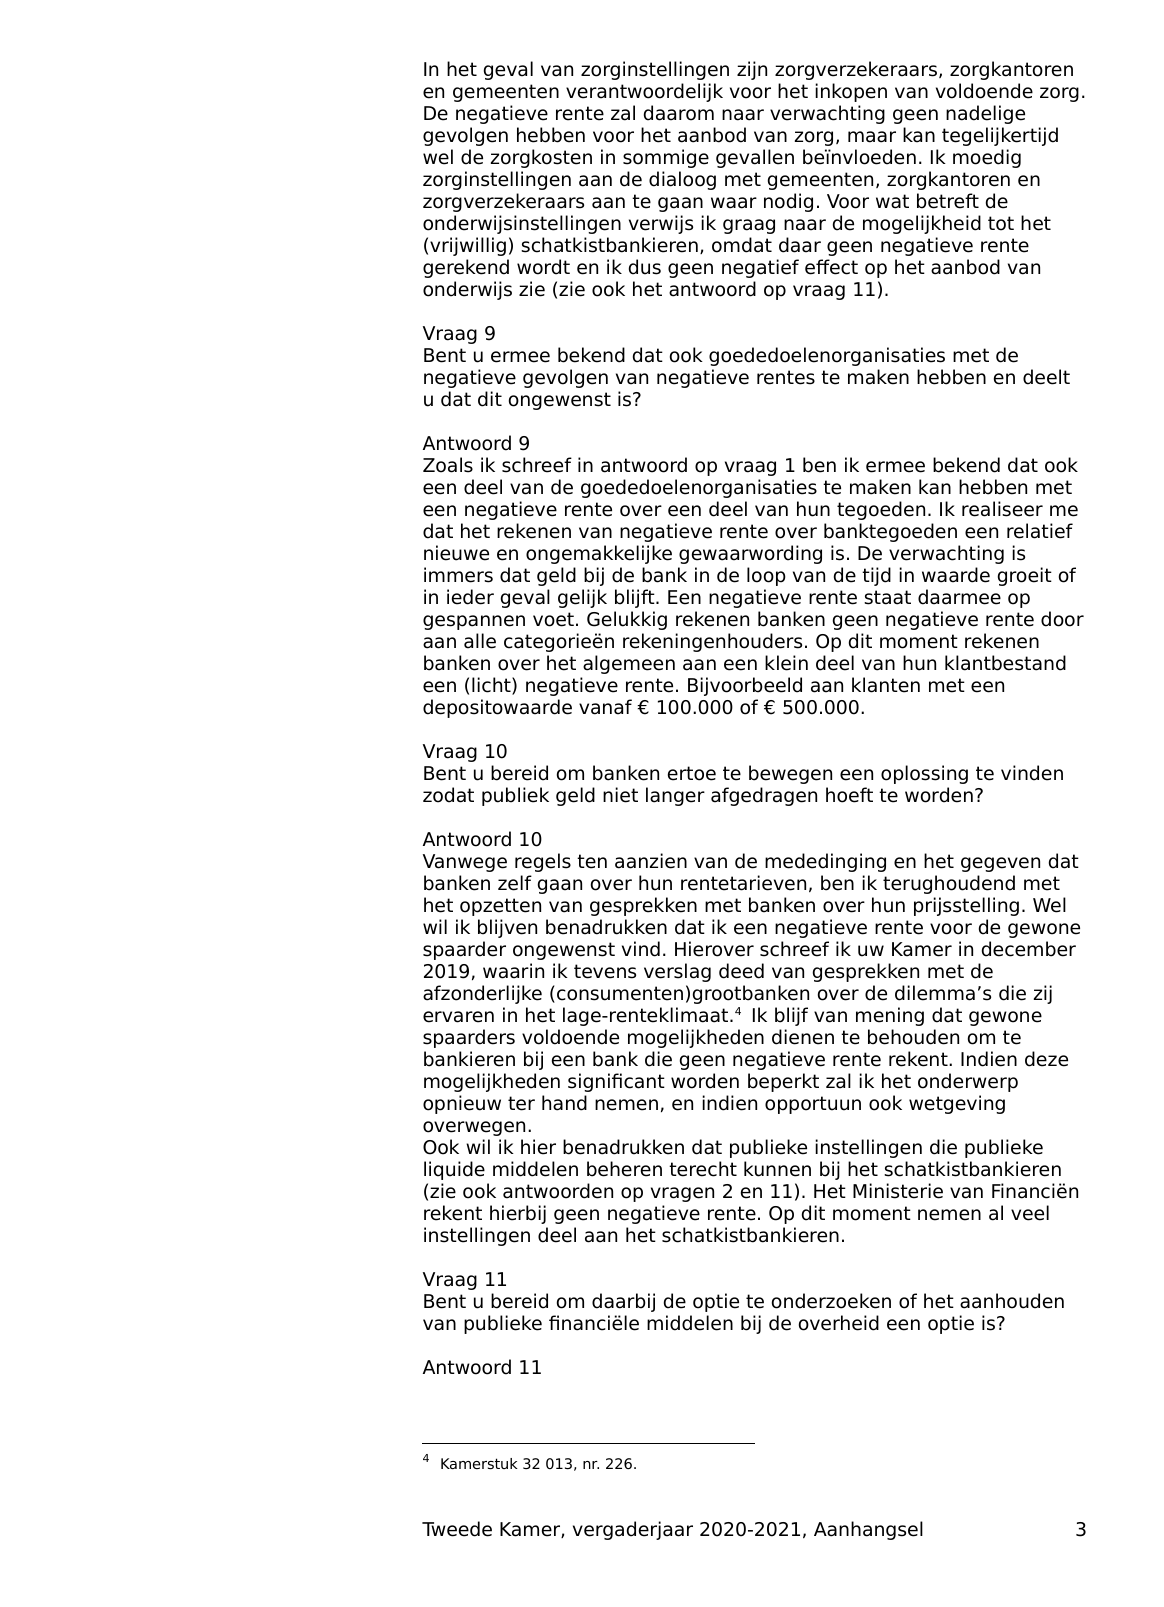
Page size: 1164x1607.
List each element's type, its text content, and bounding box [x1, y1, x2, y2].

text Zoals ik schreef in antwoord op vraag 1 ben ik ermee bekend dat ook een deel van de goededoelenorganisaties te maken kan hebben met een negatieve rente over een deel van hun tegoeden. Ik realiseer me dat het rekenen van negatieve rente over banktegoeden een relatief nieuwe en ongemakkelijke gewaarwording is. De verwachting is immers dat geld bij de bank in de loop van de tijd in waarde groeit of in ieder geval gelijk blijft. Een negatieve rente staat daarmee op gespannen voet. Gelukkig rekenen banken geen negatieve rente door aan alle categorieën rekeningenhouders. Op dit moment rekenen banken over het algemeen aan een klein deel van hun klantbestand een (licht) negatieve rente. Bijvoorbeeld aan klanten met een depositowaarde vanaf € 100.000 of € 500.000. [422, 455, 1087, 719]
text Antwoord 10 [422, 829, 1087, 851]
text Vraag 9 [422, 323, 1087, 345]
text Bent u bereid om daarbij de optie te onderzoeken of het aanhouden van publieke financiële middelen bij de overheid een optie is? [422, 1291, 1087, 1335]
text Antwoord 9 [422, 433, 1087, 455]
text In het geval van zorginstellingen zijn zorgverzekeraars, zorgkantoren en gemeenten verantwoordelijk voor het inkopen van voldoende zorg. De negatieve rente zal daarom naar verwachting geen nadelige gevolgen hebben voor het aanbod van zorg, maar kan tegelijkertijd wel de zorgkosten in sommige gevallen beïnvloeden. Ik moedig zorginstellingen aan de dialoog met gemeenten, zorgkantoren en zorgverzekeraars aan te gaan waar nodig. Voor wat betreft de onderwijsinstellingen verwijs ik graag naar de mogelijkheid tot het (vrijwillig) schatkistbankieren, omdat daar geen negatieve rente gerekend wordt en ik dus geen negatief effect op het aanbod van onderwijs zie (zie ook het antwoord op vraag 11). [422, 59, 1087, 301]
text Kamerstuk 32 013, nr. 226. [422, 1452, 1087, 1474]
text Bent u ermee bekend dat ook goededoelenorganisaties met de negatieve gevolgen van negatieve rentes te maken hebben en deelt u dat dit ongewenst is? [422, 345, 1087, 411]
text Antwoord 11 [422, 1357, 1087, 1379]
text Vraag 10 [422, 741, 1087, 763]
text Ook wil ik hier benadrukken dat publieke instellingen die publieke liquide middelen beheren terecht kunnen bij het schatkistbankieren (zie ook antwoorden op vragen 2 en 11). Het Ministerie van Financiën rekent hierbij geen negatieve rente. Op dit moment nemen al veel instellingen deel aan het schatkistbankieren. [422, 1137, 1087, 1247]
text Vraag 11 [422, 1269, 1087, 1291]
text Vanwege regels ten aanzien van de mededinging en het gegeven dat banken zelf gaan over hun rentetarieven, ben ik terughoudend met het opzetten van gesprekken met banken over hun prijsstelling. Wel wil ik blijven benadrukken dat ik een negatieve rente voor de gewone spaarder ongewenst vind. Hierover schreef ik uw Kamer in december 2019, waarin ik tevens verslag deed van gesprekken met de afzonderlijke (consumenten)grootbanken over de dilemma’s die zij ervaren in het lage-renteklimaat. Ik blijf van mening dat gewone spaarders voldoende mogelijkheden dienen te behouden om te bankieren bij een bank die geen negatieve rente rekent. Indien deze mogelijkheden significant worden beperkt zal ik het onderwerp opnieuw ter hand nemen, en indien opportuun ook wetgeving overwegen. [422, 851, 1087, 1137]
text Bent u bereid om banken ertoe te bewegen een oplossing te vinden zodat publiek geld niet langer afgedragen hoeft te worden? [422, 763, 1087, 807]
